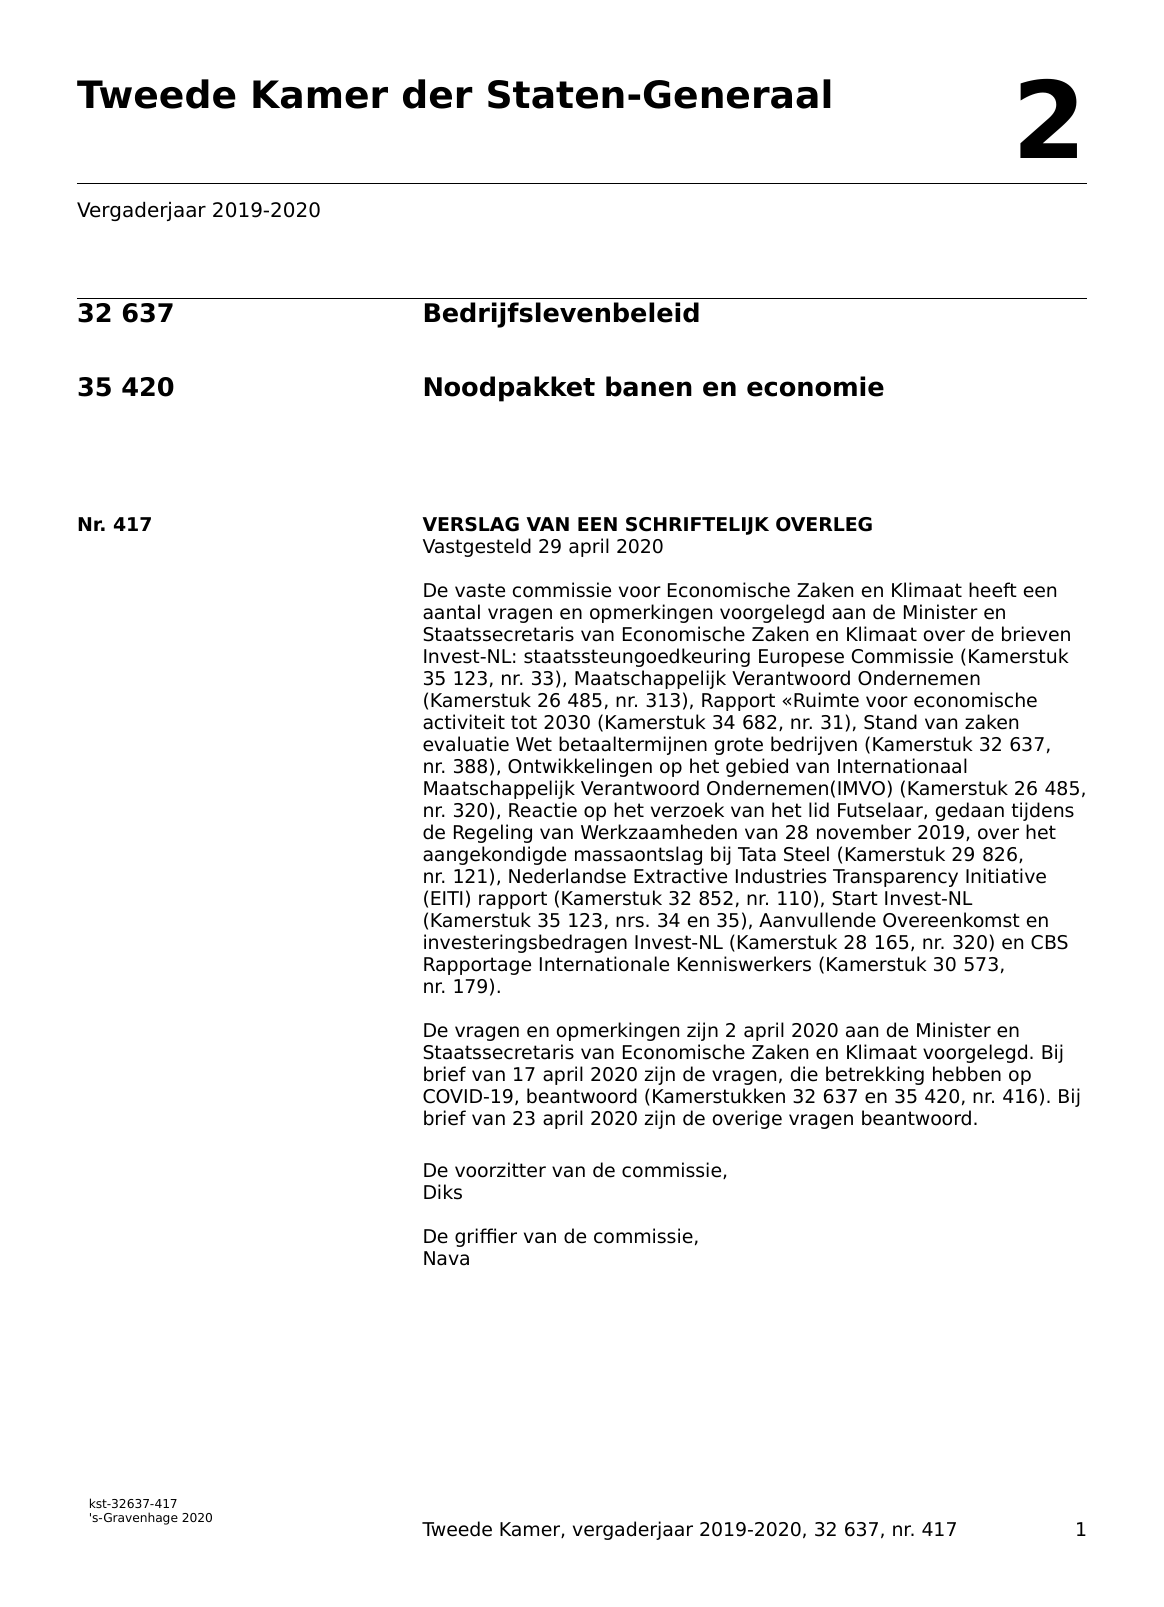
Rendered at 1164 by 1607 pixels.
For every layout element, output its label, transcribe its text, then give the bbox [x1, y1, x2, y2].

text De vragen en opmerkingen zijn 2 april 2020 aan de Minister en Staatssecretaris van Economische Zaken en Klimaat voorgelegd. Bij brief van 17 april 2020 zijn de vragen, die betrekking hebben op COVID-19, beantwoord (Kamerstukken 32 637 en 35 420, nr. 416). Bij brief van 23 april 2020 zijn de overige vragen beantwoord. [422, 1020, 1087, 1129]
table_header 2 [886, 59, 1087, 183]
subtitle 35 420 Noodpakket banen en economie [77, 373, 1087, 403]
text De vaste commissie voor Economische Zaken en Klimaat heeft een aantal vragen en opmerkingen voorgelegd aan de Minister en Staatssecretaris van Economische Zaken en Klimaat over de brieven Invest-NL: staatssteungoedkeuring Europese Commissie (Kamerstuk 35 123, nr. 33), Maatschappelijk Verantwoord Ondernemen (Kamerstuk 26 485, nr. 313), Rapport «Ruimte voor economische activiteit tot 2030 (Kamerstuk 34 682, nr. 31), Stand van zaken evaluatie Wet betaaltermijnen grote bedrijven (Kamerstuk 32 637, nr. 388), Ontwikkelingen op het gebied van Internationaal Maatschappelijk Verantwoord Ondernemen(IMVO) (Kamerstuk 26 485, nr. 320), Reactie op het verzoek van het lid Futselaar, gedaan tijdens de Regeling van Werkzaamheden van 28 november 2019, over het aangekondigde massaontslag bij Tata Steel (Kamerstuk 29 826, nr. 121), Nederlandse Extractive Industries Transparency Initiative (EITI) rapport (Kamerstuk 32 852, nr. 110), Start Invest-NL (Kamerstuk 35 123, nrs. 34 en 35), Aanvullende Overeenkomst en investeringsbedragen Invest-NL (Kamerstuk 28 165, nr. 320) en CBS Rapportage Internationale Kenniswerkers (Kamerstuk 30 573, nr. 179). [422, 580, 1087, 997]
table_header Tweede Kamer der Staten-Generaal [77, 59, 886, 183]
text 's-Gravenhage 2020 [88, 1511, 323, 1525]
subtitle 32 637 Bedrijfslevenbeleid [77, 299, 1087, 329]
table_cell Vergaderjaar 2019-2020 [77, 184, 1087, 298]
text De griffier van de commissie, Nava [422, 1226, 1087, 1270]
text Vastgesteld 29 april 2020 [422, 536, 1087, 558]
subtitle Nr. 417 VERSLAG VAN EEN SCHRIFTELIJK OVERLEG [77, 514, 1087, 536]
text De voorzitter van de commissie, Diks [422, 1159, 1087, 1203]
text kst-32637-417 [88, 1497, 323, 1511]
